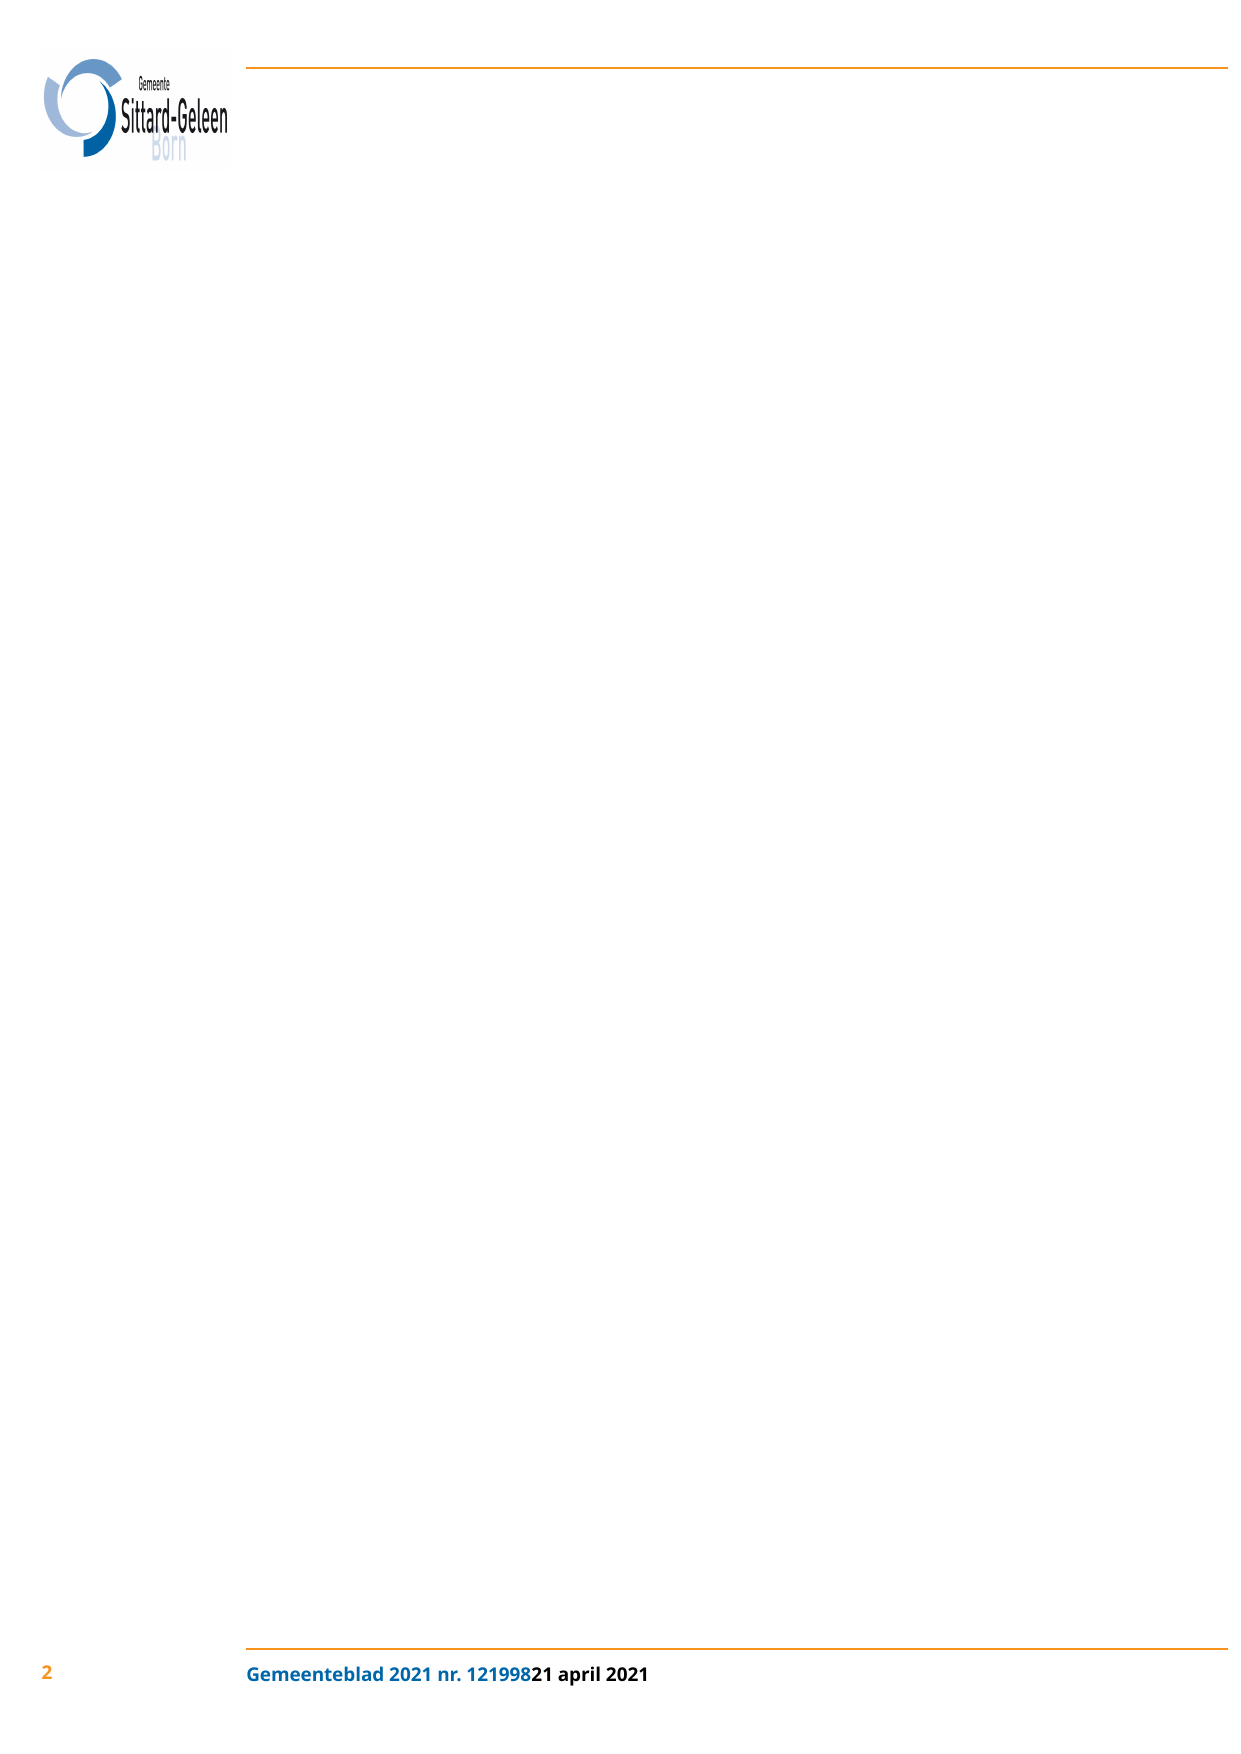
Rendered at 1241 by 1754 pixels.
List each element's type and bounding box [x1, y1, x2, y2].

picture [41, 47, 231, 172]
